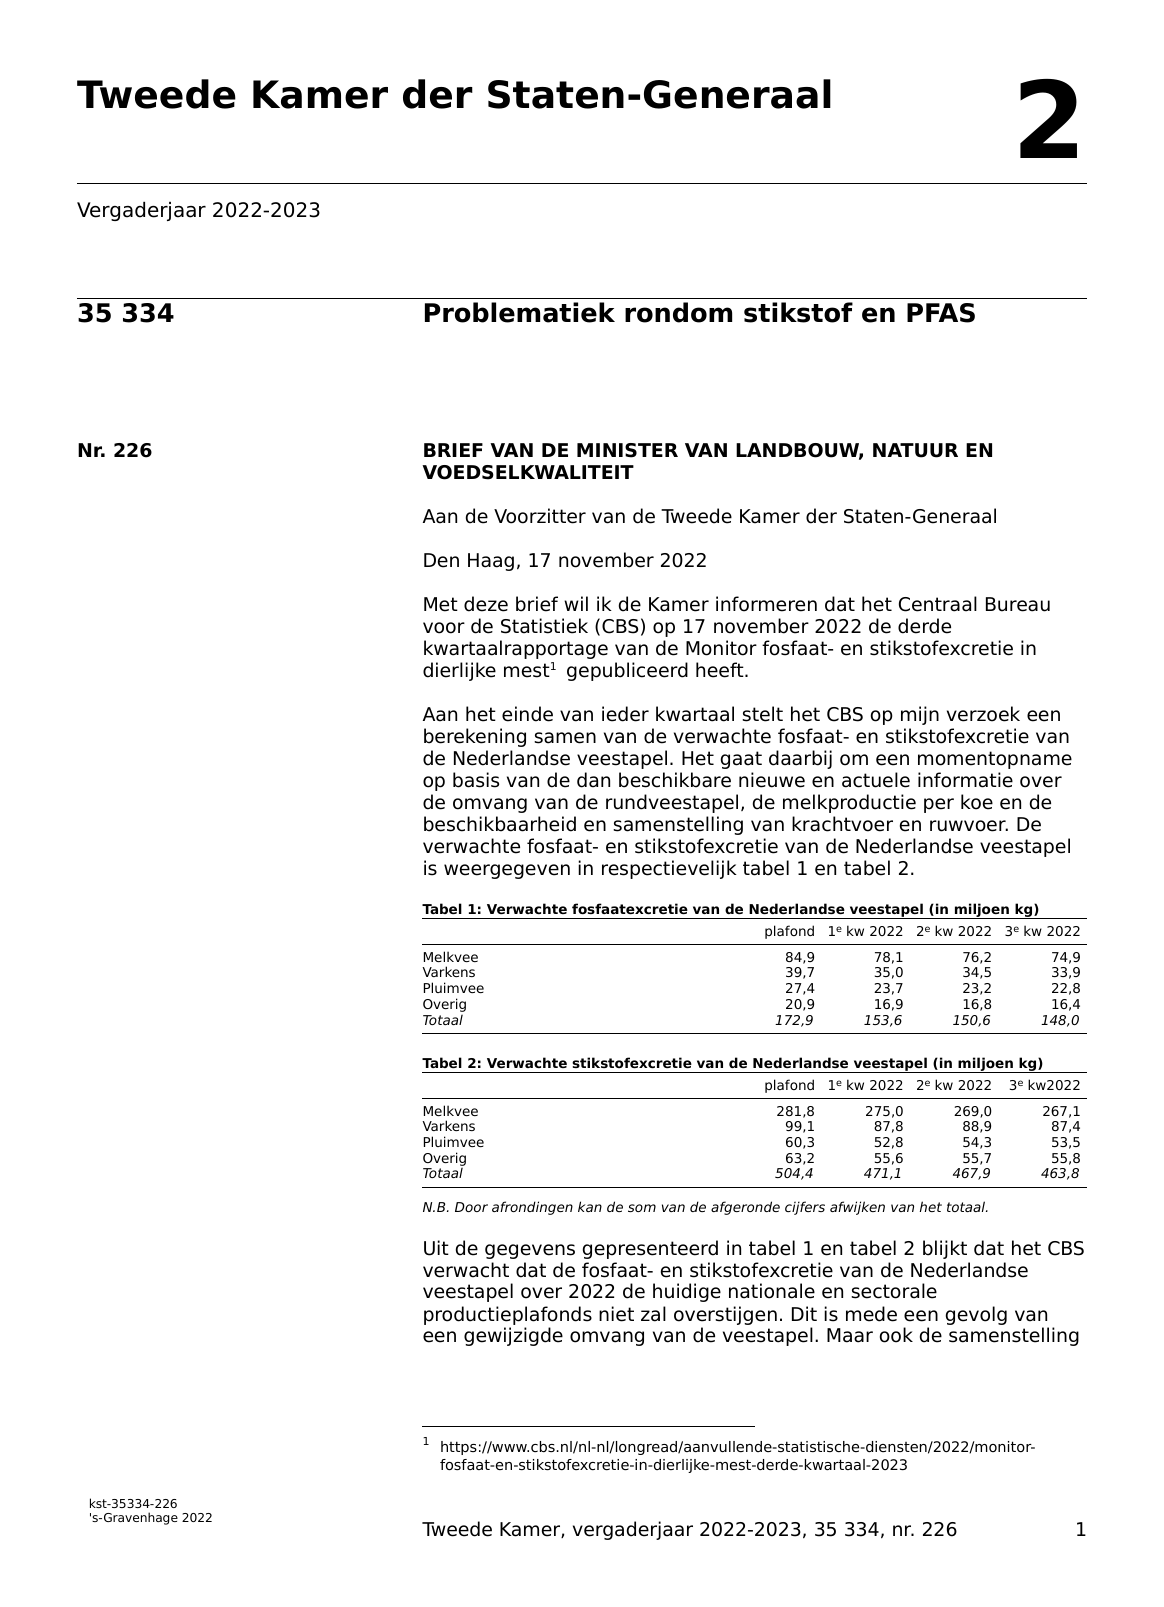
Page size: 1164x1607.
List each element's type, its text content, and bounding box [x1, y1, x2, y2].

table_cell 34,5 [910, 965, 998, 981]
table_cell 463,8 [998, 1166, 1087, 1187]
table_cell 84,9 [732, 945, 821, 965]
table_cell 467,9 [910, 1166, 998, 1187]
table_cell plafond [732, 919, 821, 944]
table_header 2 [886, 59, 1087, 183]
table_cell 1e kw 2022 [821, 1073, 909, 1098]
table_cell [422, 1073, 732, 1098]
table_cell 60,3 [732, 1135, 821, 1151]
table_cell 3e kw 2022 [998, 919, 1087, 944]
table_cell 16,4 [998, 997, 1087, 1012]
table_cell 55,8 [998, 1151, 1087, 1166]
table_cell 1e kw 2022 [821, 919, 909, 944]
table_header Tabel 2: Verwachte stikstofexcretie van de Nederlandse veestapel (in miljoen kg) [422, 1056, 1087, 1072]
text 's-Gravenhage 2022 [88, 1511, 323, 1525]
table_cell 54,3 [910, 1135, 998, 1151]
table_cell Totaal [422, 1166, 732, 1187]
text Uit de gegevens gepresenteerd in tabel 1 en tabel 2 blijkt dat het CBS verwacht dat de fosfaat- en stikstofexcretie van de Nederlandse veestapel over 2022 de huidige nationale en sectorale productieplafonds niet zal overstijgen. Dit is mede een gevolg van een gewijzigde omvang van de veestapel. Maar ook de samenstelling [422, 1237, 1087, 1347]
table_cell 281,8 [732, 1099, 821, 1119]
text Aan het einde van ieder kwartaal stelt het CBS op mijn verzoek een berekening samen van de verwachte fosfaat- en stikstofexcretie van de Nederlandse veestapel. Het gaat daarbij om een momentopname op basis van de dan beschikbare nieuwe en actuele informatie over de omvang van de rundveestapel, de melkproductie per koe en de beschikbaarheid en samenstelling van krachtvoer en ruwvoer. De verwachte fosfaat- en stikstofexcretie van de Nederlandse veestapel is weergegeven in respectievelijk tabel 1 en tabel 2. [422, 704, 1087, 880]
table_cell 39,7 [732, 965, 821, 981]
table_cell [422, 919, 732, 944]
table_cell 55,7 [910, 1151, 998, 1166]
subtitle Nr. 226 BRIEF VAN DE MINISTER VAN LANDBOUW, NATUUR EN VOEDSELKWALITEIT [77, 440, 1087, 484]
table_header Tweede Kamer der Staten-Generaal [77, 59, 886, 183]
table_cell 153,6 [821, 1013, 909, 1033]
table_cell 78,1 [821, 945, 909, 965]
table_cell 269,0 [910, 1099, 998, 1119]
table_cell 53,5 [998, 1135, 1087, 1151]
table_cell 55,6 [821, 1151, 909, 1166]
table_cell Melkvee [422, 945, 732, 965]
text Met deze brief wil ik de Kamer informeren dat het Centraal Bureau voor de Statistiek (CBS) op 17 november 2022 de derde kwartaalrapportage van de Monitor fosfaat- en stikstofexcretie in dierlijke mest gepubliceerd heeft. [422, 594, 1087, 682]
table_cell 275,0 [821, 1099, 909, 1119]
table_cell 471,1 [821, 1166, 909, 1187]
table_cell 52,8 [821, 1135, 909, 1151]
table_cell Vergaderjaar 2022-2023 [77, 184, 1087, 298]
table_cell 16,8 [910, 997, 998, 1012]
table_cell N.B. Door afrondingen kan de som van de afgeronde cijfers afwijken van het totaal. [422, 1188, 1087, 1215]
subtitle 35 334 Problematiek rondom stikstof en PFAS [77, 299, 1087, 329]
table_cell 87,4 [998, 1119, 1087, 1135]
table_cell 35,0 [821, 965, 909, 981]
table_cell 23,7 [821, 981, 909, 997]
table_cell 267,1 [998, 1099, 1087, 1119]
table_cell 99,1 [732, 1119, 821, 1135]
table_cell Varkens [422, 1119, 732, 1135]
table_cell 16,9 [821, 997, 909, 1012]
table_cell Pluimvee [422, 981, 732, 997]
table_cell Pluimvee [422, 1135, 732, 1151]
table_cell 76,2 [910, 945, 998, 965]
table_cell 74,9 [998, 945, 1087, 965]
table_cell Melkvee [422, 1099, 732, 1119]
table_cell 20,9 [732, 997, 821, 1012]
table_cell 22,8 [998, 981, 1087, 997]
table_cell 148,0 [998, 1013, 1087, 1033]
table_header Tabel 1: Verwachte fosfaatexcretie van de Nederlandse veestapel (in miljoen kg) [422, 902, 1087, 918]
text https://www.cbs.nl/nl-nl/longread/aanvullende-statistische-diensten/2022/monitor-fosfaat-en-stikstofexcretie-in-dierlijke-mest-derde-kwartaal-2023 [422, 1435, 1087, 1474]
table_cell 150,6 [910, 1013, 998, 1033]
table_cell 3e kw2022 [998, 1073, 1087, 1098]
table_cell 87,8 [821, 1119, 909, 1135]
table_cell 172,9 [732, 1013, 821, 1033]
table_cell 27,4 [732, 981, 821, 997]
table_cell Varkens [422, 965, 732, 981]
table_cell Totaal [422, 1013, 732, 1033]
table_cell plafond [732, 1073, 821, 1098]
table_cell 33,9 [998, 965, 1087, 981]
text Den Haag, 17 november 2022 [422, 550, 1087, 572]
table_cell 88,9 [910, 1119, 998, 1135]
table_cell 23,2 [910, 981, 998, 997]
table_cell 2e kw 2022 [910, 1073, 998, 1098]
table_cell Overig [422, 997, 732, 1012]
table_cell Overig [422, 1151, 732, 1166]
table_cell 2e kw 2022 [910, 919, 998, 944]
table_cell 504,4 [732, 1166, 821, 1187]
text Aan de Voorzitter van de Tweede Kamer der Staten-Generaal [422, 506, 1087, 528]
table_cell 63,2 [732, 1151, 821, 1166]
text kst-35334-226 [88, 1497, 323, 1511]
